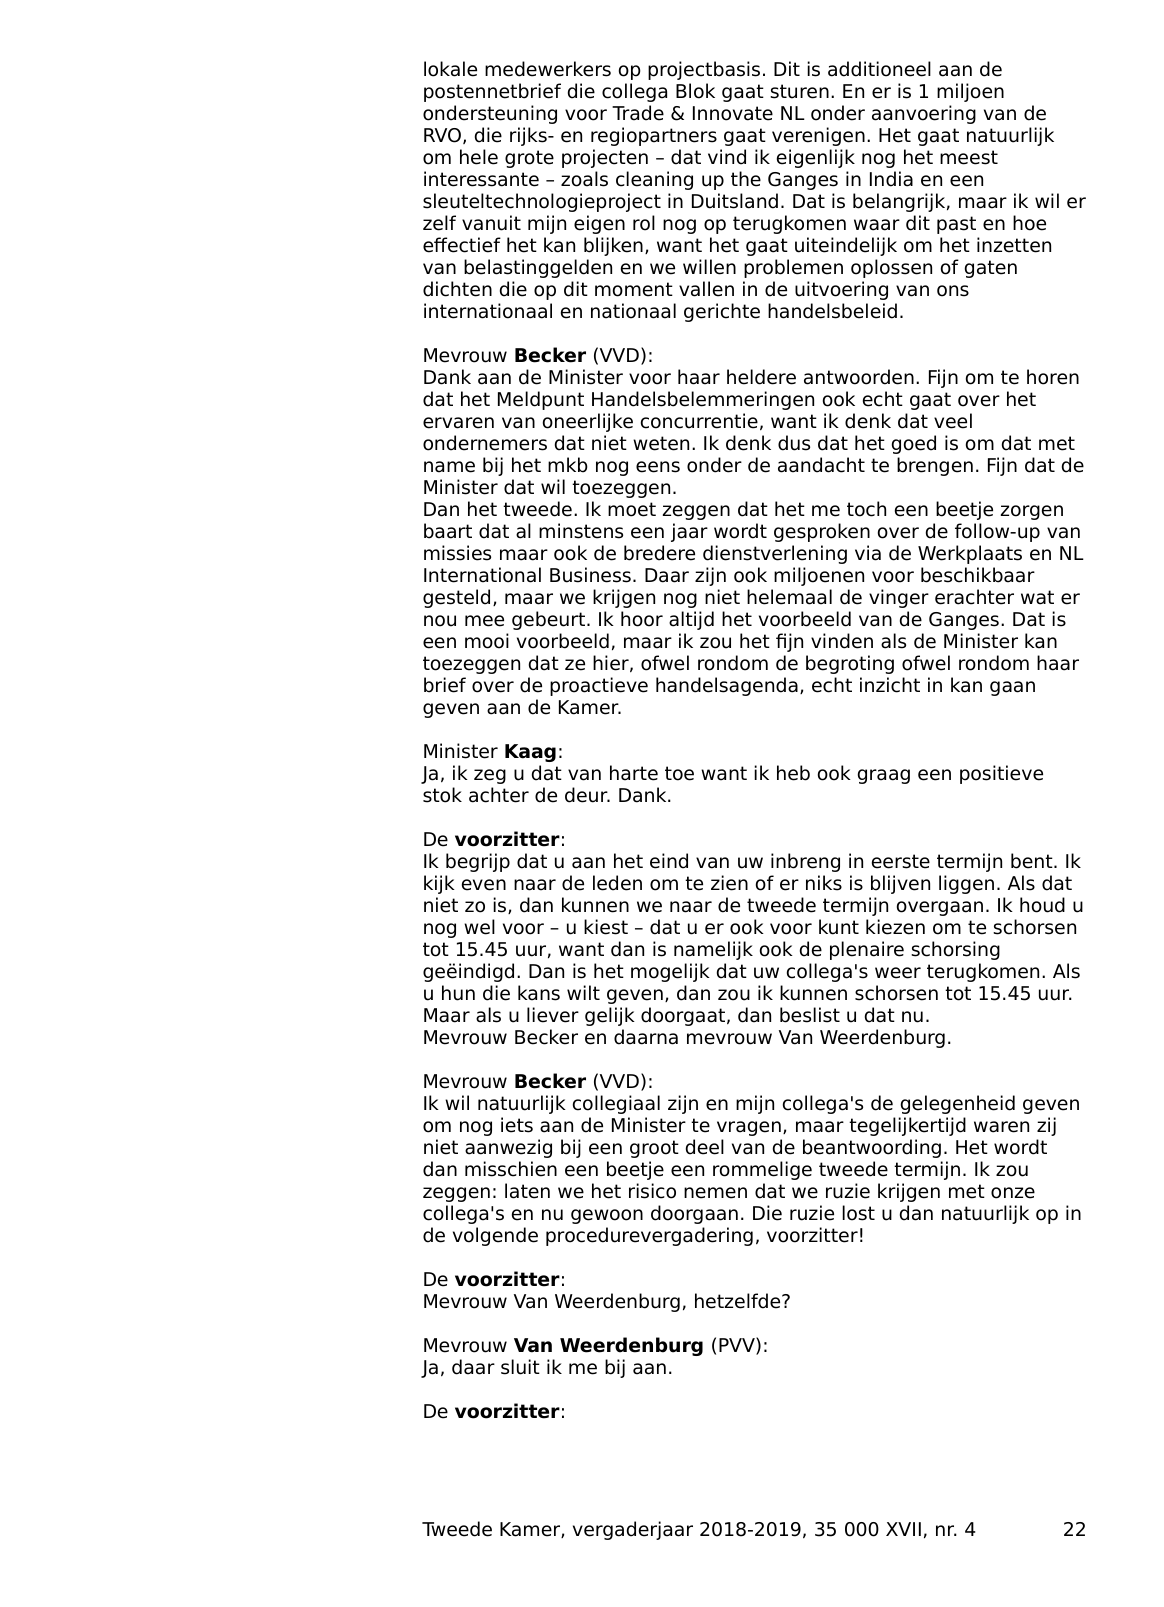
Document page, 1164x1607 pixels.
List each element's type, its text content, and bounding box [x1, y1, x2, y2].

text De voorzitter: [422, 829, 1087, 851]
text Dank aan de Minister voor haar heldere antwoorden. Fijn om te horen dat het Meldpunt Handelsbelemmeringen ook echt gaat over het ervaren van oneerlijke concurrentie, want ik denk dat veel ondernemers dat niet weten. Ik denk dus dat het goed is om dat met name bij het mkb nog eens onder de aandacht te brengen. Fijn dat de Minister dat wil toezeggen. [422, 367, 1087, 499]
text Minister Kaag: [422, 741, 1087, 763]
text lokale medewerkers op projectbasis. Dit is additioneel aan de postennetbrief die collega Blok gaat sturen. En er is 1 miljoen ondersteuning voor Trade & Innovate NL onder aanvoering van de RVO, die rijks- en regiopartners gaat verenigen. Het gaat natuurlijk om hele grote projecten – dat vind ik eigenlijk nog het meest interessante – zoals cleaning up the Ganges in India en een sleuteltechnologieproject in Duitsland. Dat is belangrijk, maar ik wil er zelf vanuit mijn eigen rol nog op terugkomen waar dit past en hoe effectief het kan blijken, want het gaat uiteindelijk om het inzetten van belastinggelden en we willen problemen oplossen of gaten dichten die op dit moment vallen in de uitvoering van ons internationaal en nationaal gerichte handelsbeleid. [422, 59, 1087, 323]
text Mevrouw Van Weerdenburg (PVV): [422, 1335, 1087, 1357]
text Ja, daar sluit ik me bij aan. [422, 1357, 1087, 1379]
text Mevrouw Becker (VVD): [422, 1071, 1087, 1093]
text De voorzitter: [422, 1269, 1087, 1291]
text Ik wil natuurlijk collegiaal zijn en mijn collega's de gelegenheid geven om nog iets aan de Minister te vragen, maar tegelijkertijd waren zij niet aanwezig bij een groot deel van de beantwoording. Het wordt dan misschien een beetje een rommelige tweede termijn. Ik zou zeggen: laten we het risico nemen dat we ruzie krijgen met onze collega's en nu gewoon doorgaan. Die ruzie lost u dan natuurlijk op in de volgende procedurevergadering, voorzitter! [422, 1093, 1087, 1247]
text De voorzitter: [422, 1401, 1087, 1423]
text Mevrouw Becker (VVD): [422, 345, 1087, 367]
text Ik begrijp dat u aan het eind van uw inbreng in eerste termijn bent. Ik kijk even naar de leden om te zien of er niks is blijven liggen. Als dat niet zo is, dan kunnen we naar de tweede termijn overgaan. Ik houd u nog wel voor – u kiest – dat u er ook voor kunt kiezen om te schorsen tot 15.45 uur, want dan is namelijk ook de plenaire schorsing geëindigd. Dan is het mogelijk dat uw collega's weer terugkomen. Als u hun die kans wilt geven, dan zou ik kunnen schorsen tot 15.45 uur. Maar als u liever gelijk doorgaat, dan beslist u dat nu. [422, 851, 1087, 1027]
text Mevrouw Van Weerdenburg, hetzelfde? [422, 1291, 1087, 1313]
text Mevrouw Becker en daarna mevrouw Van Weerdenburg. [422, 1027, 1087, 1049]
text Ja, ik zeg u dat van harte toe want ik heb ook graag een positieve stok achter de deur. Dank. [422, 763, 1087, 807]
text Dan het tweede. Ik moet zeggen dat het me toch een beetje zorgen baart dat al minstens een jaar wordt gesproken over de follow-up van missies maar ook de bredere dienstverlening via de Werkplaats en NL International Business. Daar zijn ook miljoenen voor beschikbaar gesteld, maar we krijgen nog niet helemaal de vinger erachter wat er nou mee gebeurt. Ik hoor altijd het voorbeeld van de Ganges. Dat is een mooi voorbeeld, maar ik zou het fijn vinden als de Minister kan toezeggen dat ze hier, ofwel rondom de begroting ofwel rondom haar brief over de proactieve handelsagenda, echt inzicht in kan gaan geven aan de Kamer. [422, 499, 1087, 719]
